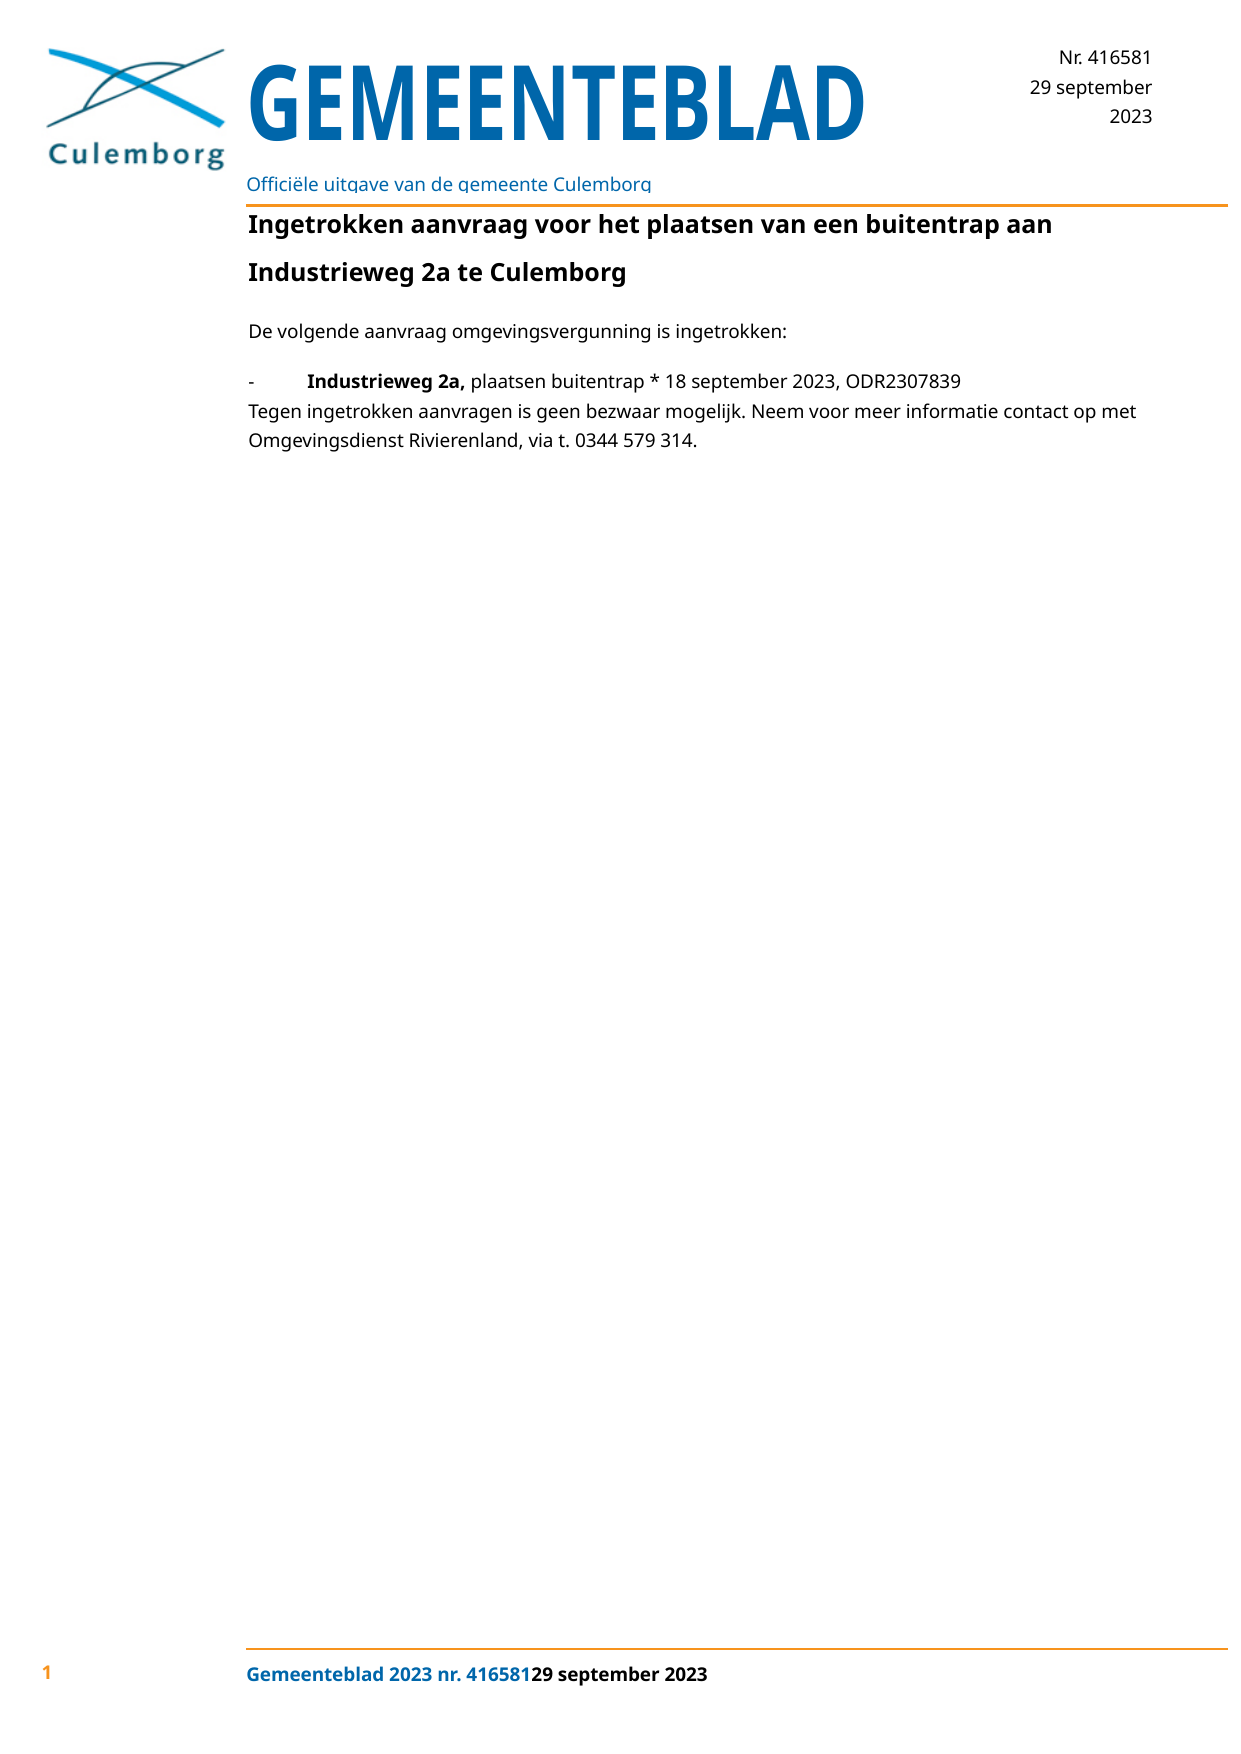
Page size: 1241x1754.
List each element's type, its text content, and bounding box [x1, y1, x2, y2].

text De volgende aanvraag omgevingsvergunning is ingetrokken: [248, 318, 1152, 344]
picture [41, 47, 231, 172]
list Industrieweg 2a, plaatsen buitentrap * 18 september 2023, ODR2307839 [248, 368, 1152, 394]
text Tegen ingetrokken aanvragen is geen bezwaar mogelijk. Neem voor meer informatie contact op met Omgevingsdienst Rivierenland, via t. 0344 579 314. [248, 398, 1152, 453]
text Ingetrokken aanvraag voor het plaatsen van een buitentrap aan Industrieweg 2a te Culemborg [248, 207, 1152, 288]
